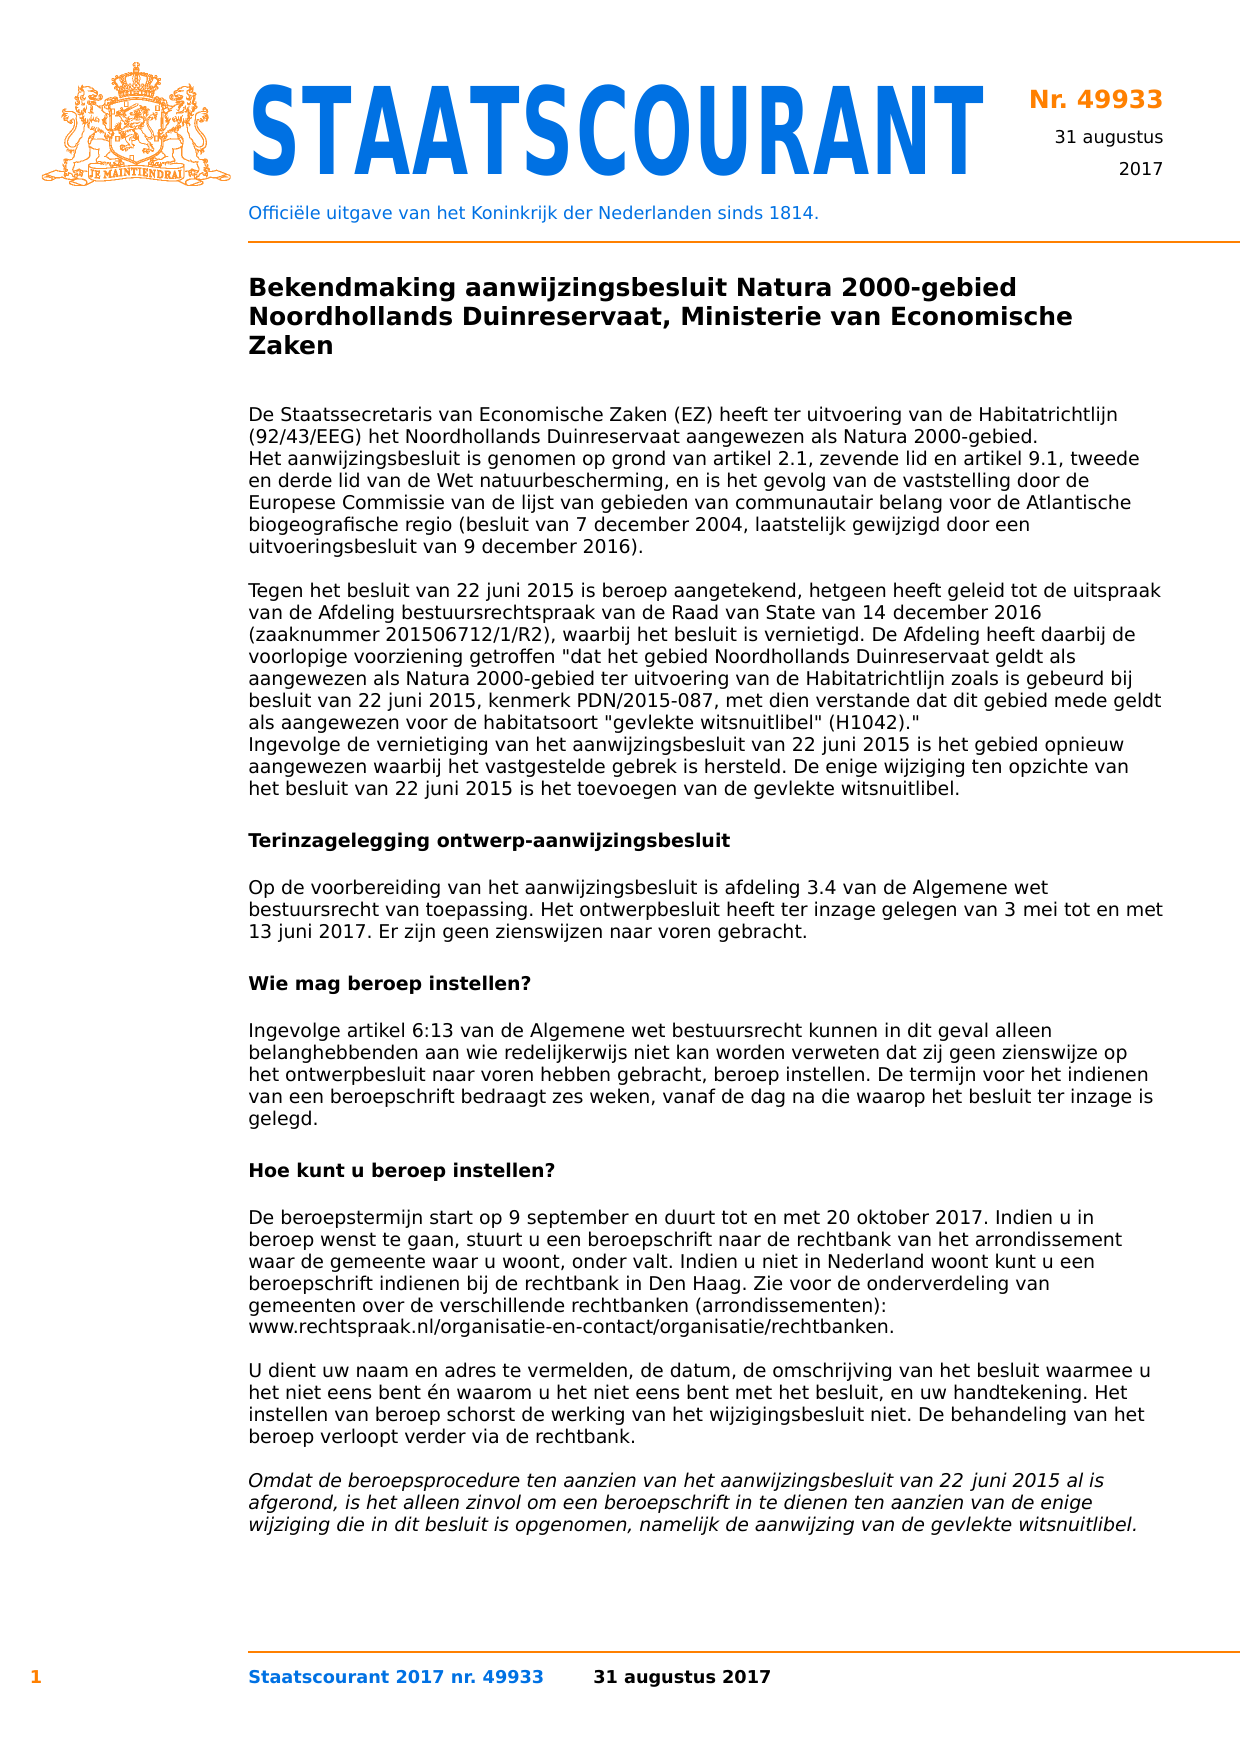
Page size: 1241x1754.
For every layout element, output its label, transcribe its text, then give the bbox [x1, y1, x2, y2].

text De beroepstermijn start op 9 september en duurt tot en met 20 oktober 2017. Indien u in beroep wenst te gaan, stuurt u een beroepschrift naar de rechtbank van het arrondissement waar de gemeente waar u woont, onder valt. Indien u niet in Nederland woont kunt u een beroepschrift indienen bij de rechtbank in Den Haag. Zie voor de onderverdeling van gemeenten over de verschillende rechtbanken (arrondissementen): www.rechtspraak.nl/organisatie-en-contact/organisatie/rechtbanken. [248, 1207, 1163, 1338]
table_header Nr. 49933 [998, 62, 1240, 121]
table_cell Officiële uitgave van het Koninkrijk der Nederlanden sinds 1814. [248, 203, 1240, 241]
subtitle Wie mag beroep instellen? [248, 973, 1163, 995]
subtitle Terinzagelegging ontwerp-aanwijzingsbesluit [248, 830, 1163, 852]
table_header STAATSCOURANT [248, 62, 998, 203]
table_header [25, 62, 248, 241]
table_cell 2017 [998, 153, 1240, 203]
text Ingevolge artikel 6:13 van de Algemene wet bestuursrecht kunnen in dit geval alleen belanghebbenden aan wie redelijkerwijs niet kan worden verweten dat zij geen zienswijze op het ontwerpbesluit naar voren hebben gebracht, beroep instellen. De termijn voor het indienen van een beroepschrift bedraagt zes weken, vanaf de dag na die waarop het besluit ter inzage is gelegd. [248, 1020, 1163, 1129]
picture [41, 62, 231, 186]
subtitle Bekendmaking aanwijzingsbesluit Natura 2000-gebied Noordhollands Duinreservaat, Ministerie van Economische Zaken [248, 273, 1163, 361]
subtitle Hoe kunt u beroep instellen? [248, 1159, 1163, 1182]
text Tegen het besluit van 22 juni 2015 is beroep aangetekend, hetgeen heeft geleid tot de uitspraak van de Afdeling bestuursrechtspraak van de Raad van State van 14 december 2016 (zaaknummer 201506712/1/R2), waarbij het besluit is vernietigd. De Afdeling heeft daarbij de voorlopige voorziening getroffen "dat het gebied Noordhollands Duinreservaat geldt als aangewezen als Natura 2000-gebied ter uitvoering van de Habitatrichtlijn zoals is gebeurd bij besluit van 22 juni 2015, kenmerk PDN/2015-087, met dien verstande dat dit gebied mede geldt als aangewezen voor de habitatsoort "gevlekte witsnuitlibel" (H1042)." [248, 580, 1163, 734]
text Omdat de beroepsprocedure ten aanzien van het aanwijzingsbesluit van 22 juni 2015 al is afgerond, is het alleen zinvol om een beroepschrift in te dienen ten aanzien van de enige wijziging die in dit besluit is opgenomen, namelijk de aanwijzing van de gevlekte witsnuitlibel. [248, 1470, 1163, 1536]
text Het aanwijzingsbesluit is genomen op grond van artikel 2.1, zevende lid en artikel 9.1, tweede en derde lid van de Wet natuurbescherming, en is het gevolg van de vaststelling door de Europese Commissie van de lijst van gebieden van communautair belang voor de Atlantische biogeografische regio (besluit van 7 december 2004, laatstelijk gewijzigd door een uitvoeringsbesluit van 9 december 2016). [248, 448, 1163, 558]
text U dient uw naam en adres te vermelden, de datum, de omschrijving van het besluit waarmee u het niet eens bent én waarom u het niet eens bent met het besluit, en uw handtekening. Het instellen van beroep schorst de werking van het wijzigingsbesluit niet. De behandeling van het beroep verloopt verder via de rechtbank. [248, 1360, 1163, 1448]
text Op de voorbereiding van het aanwijzingsbesluit is afdeling 3.4 van de Algemene wet bestuursrecht van toepassing. Het ontwerpbesluit heeft ter inzage gelegen van 3 mei tot en met 13 juni 2017. Er zijn geen zienswijzen naar voren gebracht. [248, 877, 1163, 943]
text Ingevolge de vernietiging van het aanwijzingsbesluit van 22 juni 2015 is het gebied opnieuw aangewezen waarbij het vastgestelde gebrek is hersteld. De enige wijziging ten opzichte van het besluit van 22 juni 2015 is het toevoegen van de gevlekte witsnuitlibel. [248, 734, 1163, 800]
text De Staatssecretaris van Economische Zaken (EZ) heeft ter uitvoering van de Habitatrichtlijn (92/43/EEG) het Noordhollands Duinreservaat aangewezen als Natura 2000-gebied. [248, 404, 1163, 448]
table_cell 31 augustus [998, 121, 1240, 153]
